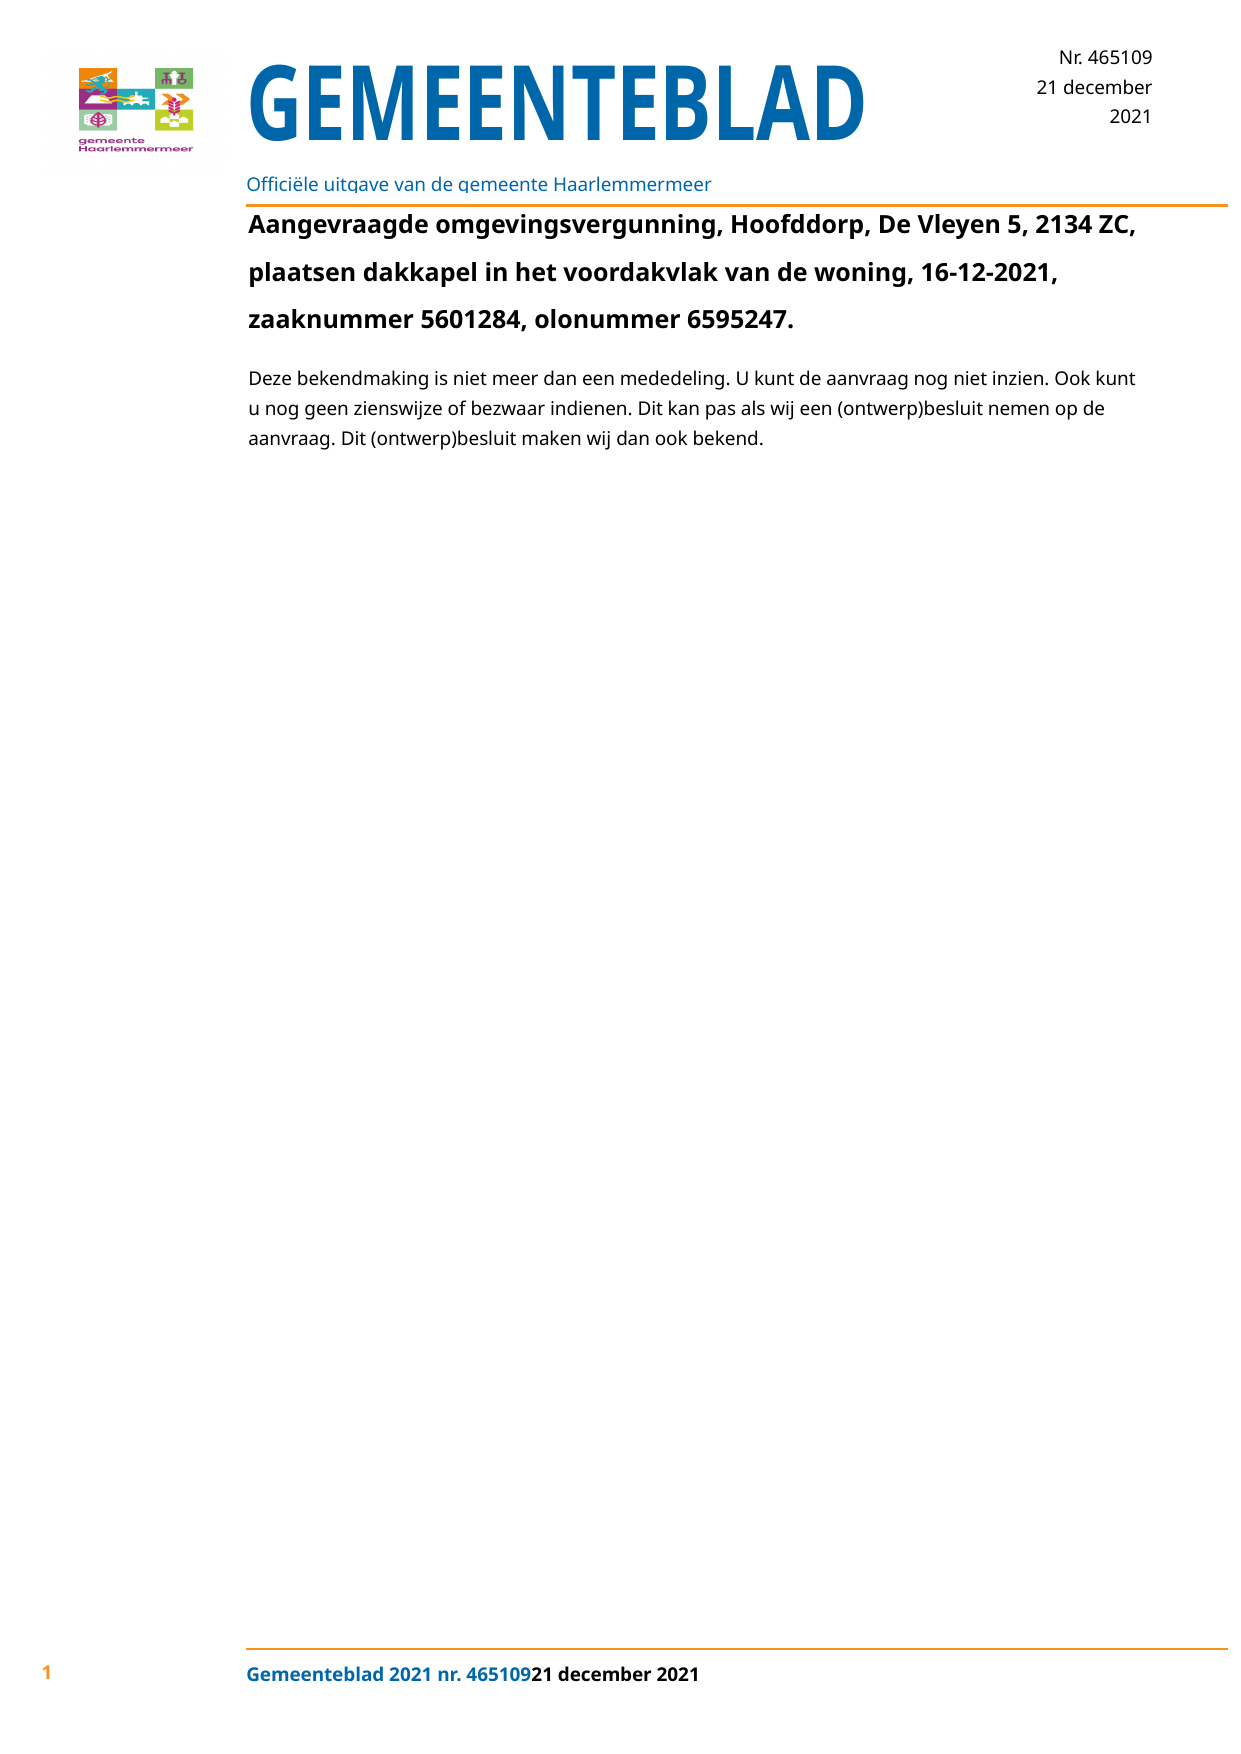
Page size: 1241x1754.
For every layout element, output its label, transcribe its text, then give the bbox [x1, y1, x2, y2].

text Aangevraagde omgevingsvergunning, Hoofddorp, De Vleyen 5, 2134 ZC, plaatsen dakkapel in het voordakvlak van de woning, 16-12-2021, zaaknummer 5601284, olonummer 6595247. [248, 207, 1152, 336]
picture [41, 47, 231, 172]
text Deze bekendmaking is niet meer dan een mededeling. U kunt de aanvraag nog niet inzien. Ook kunt u nog geen zienswijze of bezwaar indienen. Dit kan pas als wij een (ontwerp)besluit nemen op de aanvraag. Dit (ontwerp)besluit maken wij dan ook bekend. [248, 366, 1152, 450]
